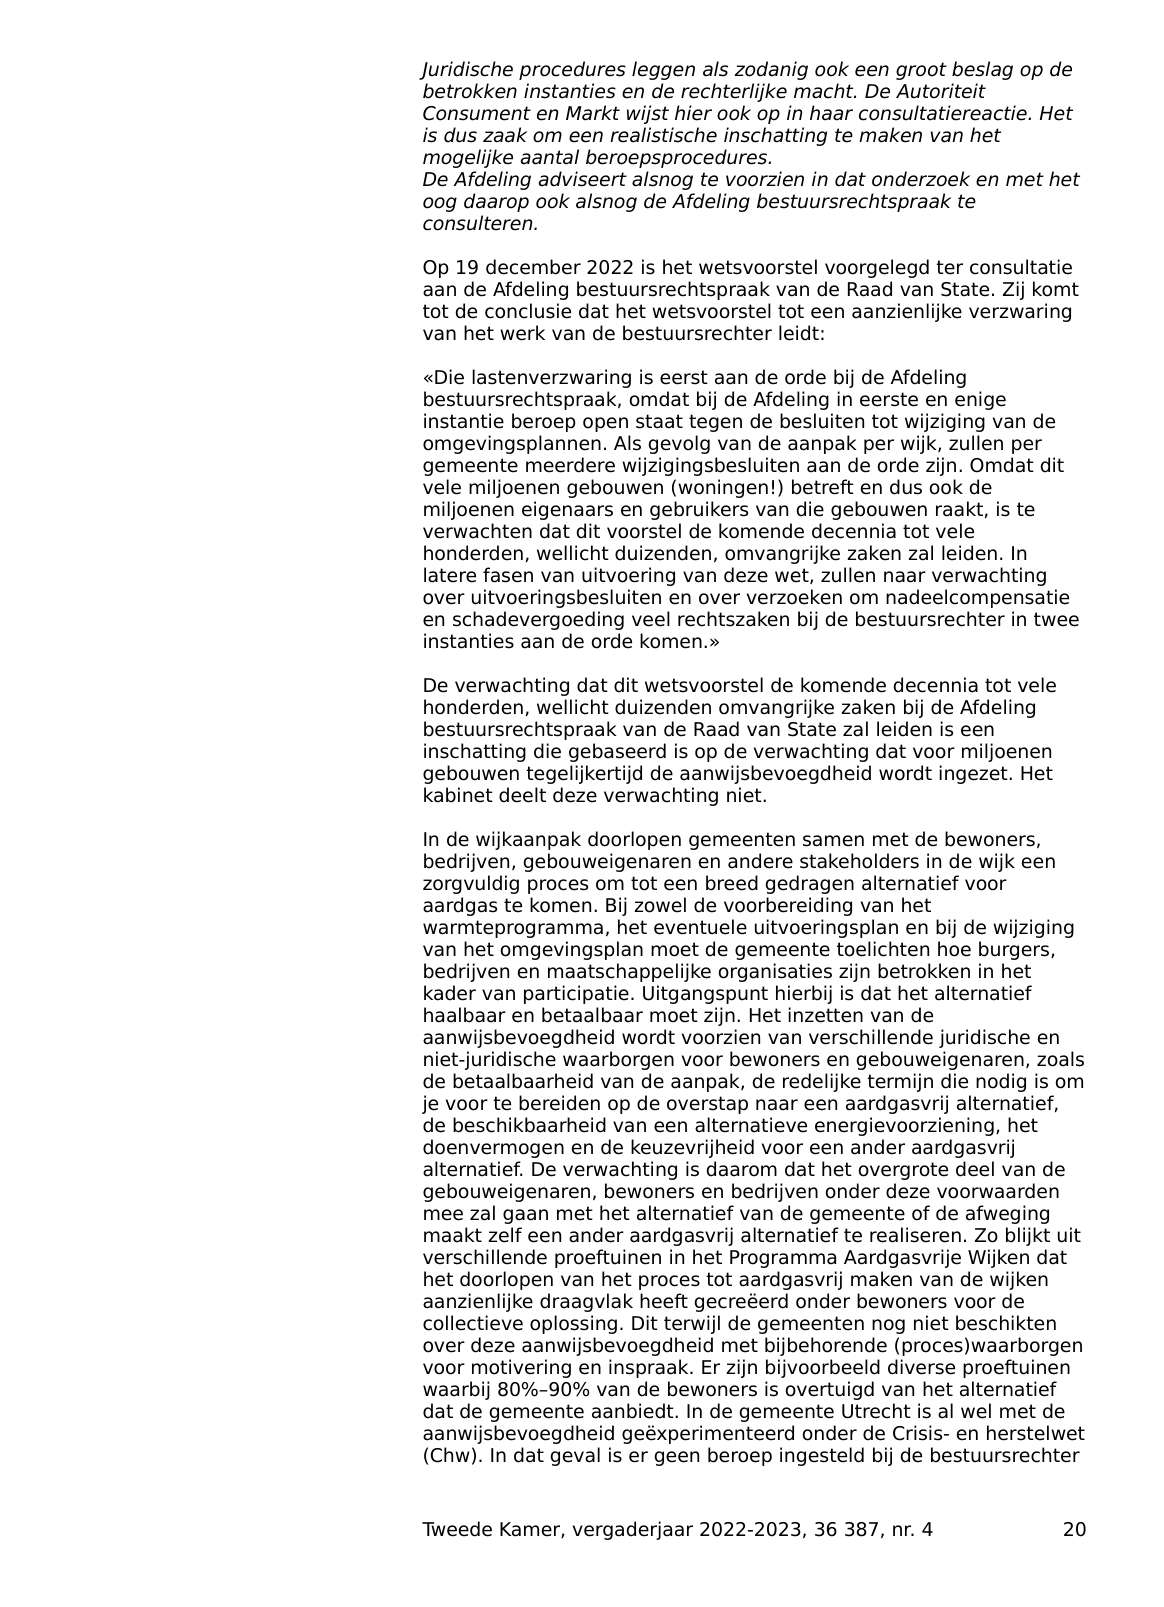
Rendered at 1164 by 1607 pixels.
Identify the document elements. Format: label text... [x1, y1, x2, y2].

text De Afdeling adviseert alsnog te voorzien in dat onderzoek en met het oog daarop ook alsnog de Afdeling bestuursrechtspraak te consulteren. [422, 169, 1087, 235]
text In de wijkaanpak doorlopen gemeenten samen met de bewoners, bedrijven, gebouweigenaren en andere stakeholders in de wijk een zorgvuldig proces om tot een breed gedragen alternatief voor aardgas te komen. Bij zowel de voorbereiding van het warmteprogramma, het eventuele uitvoeringsplan en bij de wijziging van het omgevingsplan moet de gemeente toelichten hoe burgers, bedrijven en maatschappelijke organisaties zijn betrokken in het kader van participatie. Uitgangspunt hierbij is dat het alternatief haalbaar en betaalbaar moet zijn. Het inzetten van de aanwijsbevoegdheid wordt voorzien van verschillende juridische en niet-juridische waarborgen voor bewoners en gebouweigenaren, zoals de betaalbaarheid van de aanpak, de redelijke termijn die nodig is om je voor te bereiden op de overstap naar een aardgasvrij alternatief, de beschikbaarheid van een alternatieve energievoorziening, het doenvermogen en de keuzevrijheid voor een ander aardgasvrij alternatief. De verwachting is daarom dat het overgrote deel van de gebouweigenaren, bewoners en bedrijven onder deze voorwaarden mee zal gaan met het alternatief van de gemeente of de afweging maakt zelf een ander aardgasvrij alternatief te realiseren. Zo blijkt uit verschillende proeftuinen in het Programma Aardgasvrije Wijken dat het doorlopen van het proces tot aardgasvrij maken van de wijken aanzienlijke draagvlak heeft gecreëerd onder bewoners voor de collectieve oplossing. Dit terwijl de gemeenten nog niet beschikten over deze aanwijsbevoegdheid met bijbehorende (proces)waarborgen voor motivering en inspraak. Er zijn bijvoorbeeld diverse proeftuinen waarbij 80%–90% van de bewoners is overtuigd van het alternatief dat de gemeente aanbiedt. In de gemeente Utrecht is al wel met de aanwijsbevoegdheid geëxperimenteerd onder de Crisis- en herstelwet (Chw). In dat geval is er geen beroep ingesteld bij de bestuursrechter [422, 829, 1087, 1467]
text Op 19 december 2022 is het wetsvoorstel voorgelegd ter consultatie aan de Afdeling bestuursrechtspraak van de Raad van State. Zij komt tot de conclusie dat het wetsvoorstel tot een aanzienlijke verzwaring van het werk van de bestuursrechter leidt: [422, 257, 1087, 345]
text «Die lastenverzwaring is eerst aan de orde bij de Afdeling bestuursrechtspraak, omdat bij de Afdeling in eerste en enige instantie beroep open staat tegen de besluiten tot wijziging van de omgevingsplannen. Als gevolg van de aanpak per wijk, zullen per gemeente meerdere wijzigingsbesluiten aan de orde zijn. Omdat dit vele miljoenen gebouwen (woningen!) betreft en dus ook de miljoenen eigenaars en gebruikers van die gebouwen raakt, is te verwachten dat dit voorstel de komende decennia tot vele honderden, wellicht duizenden, omvangrijke zaken zal leiden. In latere fasen van uitvoering van deze wet, zullen naar verwachting over uitvoeringsbesluiten en over verzoeken om nadeelcompensatie en schadevergoeding veel rechtszaken bij de bestuursrechter in twee instanties aan de orde komen.» [422, 367, 1087, 653]
text Juridische procedures leggen als zodanig ook een groot beslag op de betrokken instanties en de rechterlijke macht. De Autoriteit Consument en Markt wijst hier ook op in haar consultatiereactie. Het is dus zaak om een realistische inschatting te maken van het mogelijke aantal beroepsprocedures. [422, 59, 1087, 169]
text De verwachting dat dit wetsvoorstel de komende decennia tot vele honderden, wellicht duizenden omvangrijke zaken bij de Afdeling bestuursrechtspraak van de Raad van State zal leiden is een inschatting die gebaseerd is op de verwachting dat voor miljoenen gebouwen tegelijkertijd de aanwijsbevoegdheid wordt ingezet. Het kabinet deelt deze verwachting niet. [422, 675, 1087, 807]
